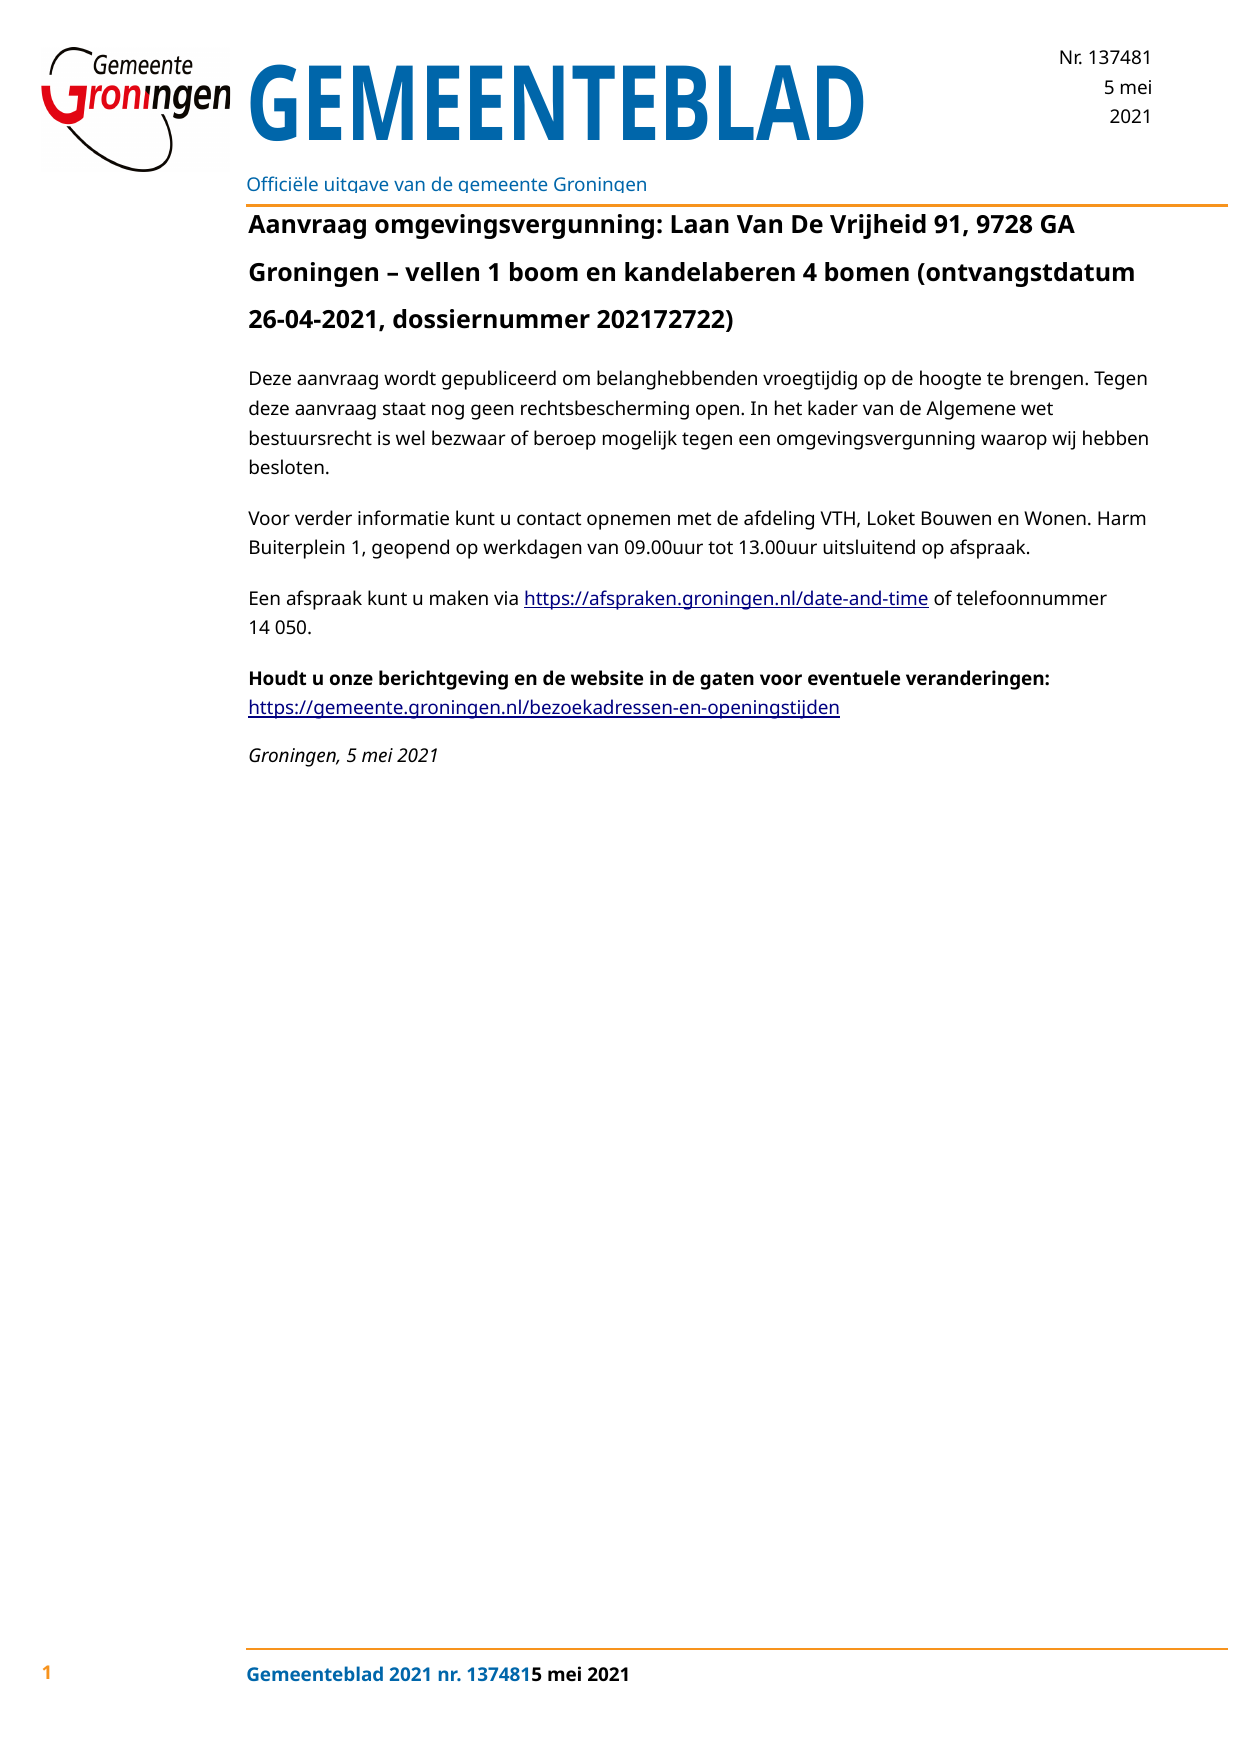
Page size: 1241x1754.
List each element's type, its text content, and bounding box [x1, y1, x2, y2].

text Houdt u onze berichtgeving en de website in de gaten voor eventuele veranderingen: https://gemeente.groningen.nl/bezoekadressen-en-openingstijden [248, 665, 1152, 720]
picture [41, 47, 231, 172]
text Een afspraak kunt u maken via https://afspraken.groningen.nl/date-and-time of telefoonnummer 14 050. [248, 585, 1152, 640]
text Aanvraag omgevingsvergunning: Laan Van De Vrijheid 91, 9728 GA Groningen – vellen 1 boom en kandelaberen 4 bomen (ontvangstdatum 26-04-2021, dossiernummer 202172722) [248, 207, 1152, 336]
text Groningen, 5 mei 2021 [248, 742, 1152, 768]
text Voor verder informatie kunt u contact opnemen met de afdeling VTH, Loket Bouwen en Wonen. Harm Buiterplein 1, geopend op werkdagen van 09.00uur tot 13.00uur uitsluitend op afspraak. [248, 505, 1152, 560]
text Deze aanvraag wordt gepubliceerd om belanghebbenden vroegtijdig op de hoogte te brengen. Tegen deze aanvraag staat nog geen rechtsbescherming open. In het kader van de Algemene wet bestuursrecht is wel bezwaar of beroep mogelijk tegen een omgevingsvergunning waarop wij hebben besloten. [248, 366, 1152, 480]
